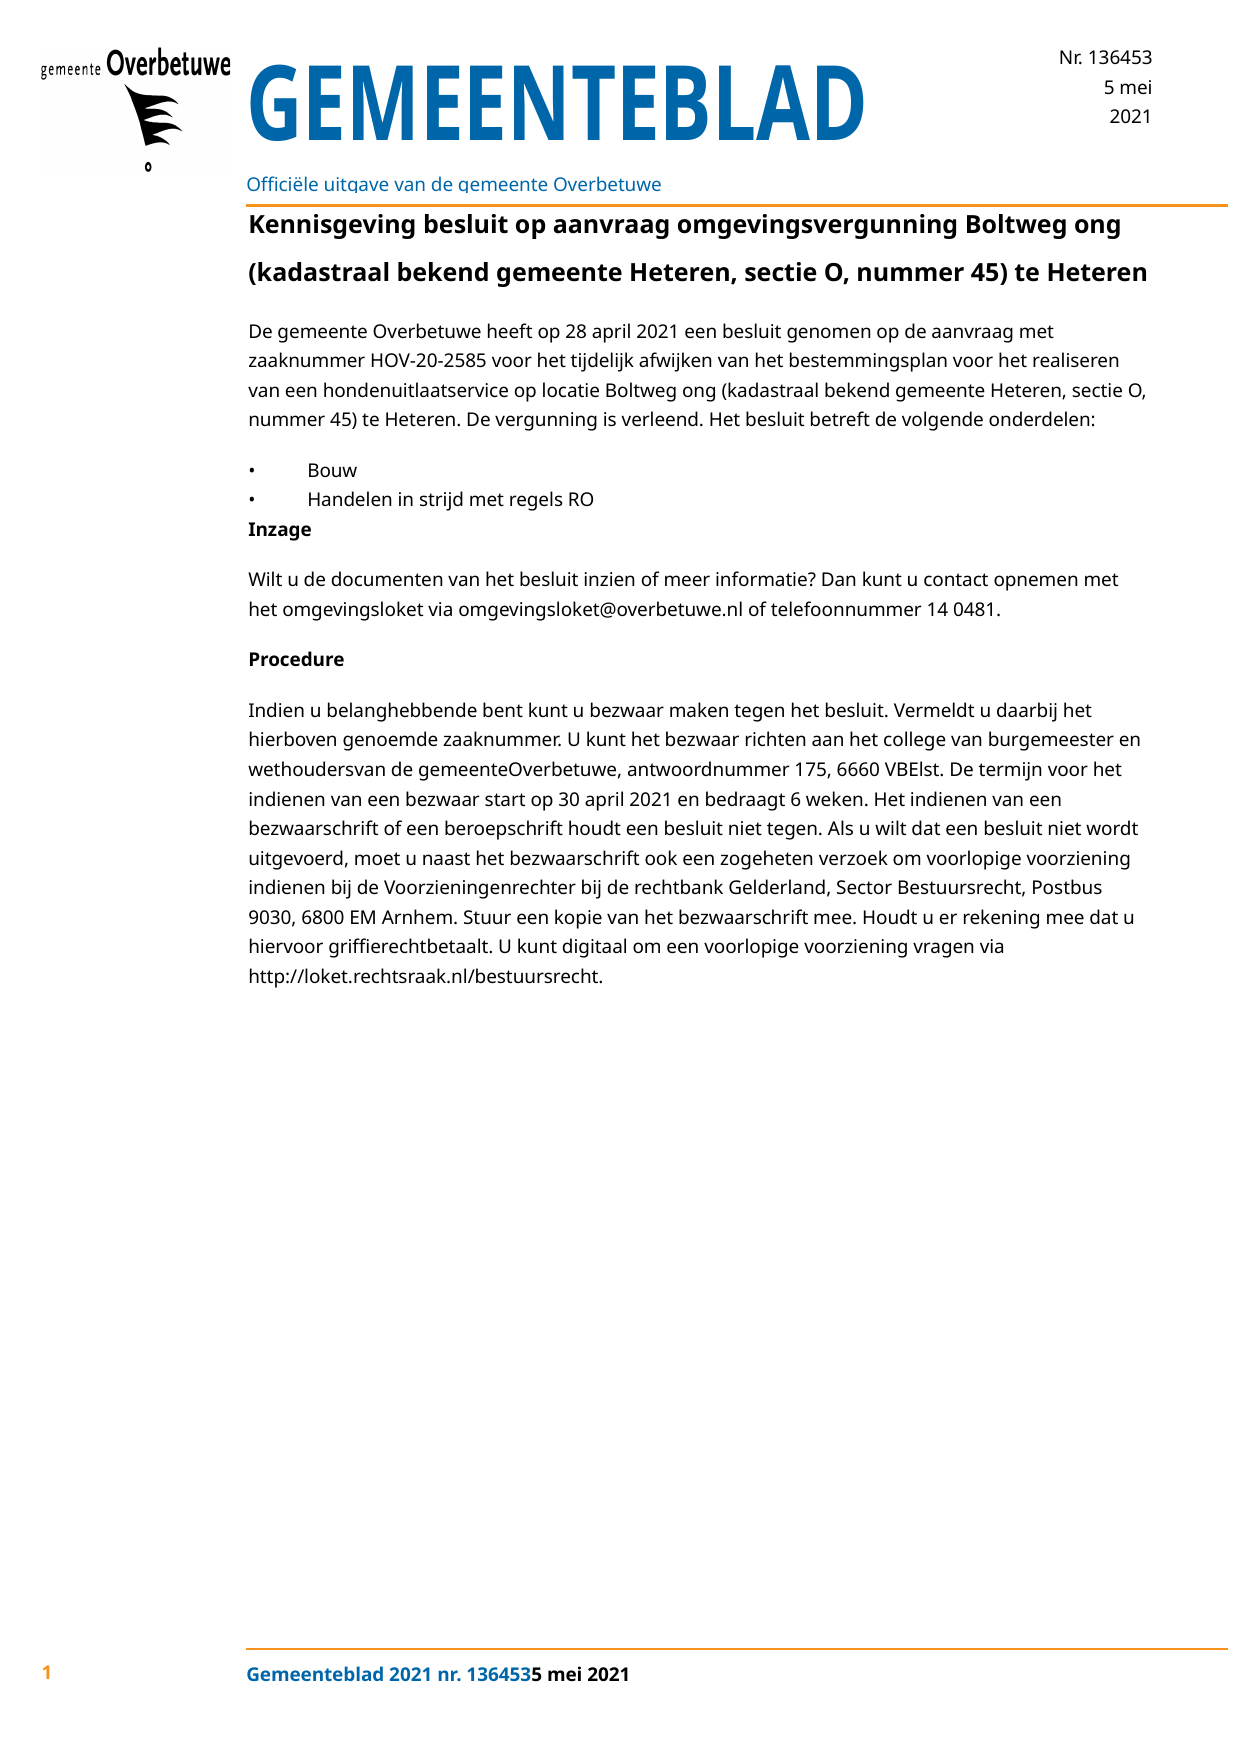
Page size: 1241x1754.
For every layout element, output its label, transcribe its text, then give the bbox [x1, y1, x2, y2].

text Indien u belanghebbende bent kunt u bezwaar maken tegen het besluit. Vermeldt u daarbij het hierboven genoemde zaaknummer. U kunt het bezwaar richten aan het college van burgemeester en wethoudersvan de gemeenteOverbetuwe, antwoordnummer 175, 6660 VBElst. De termijn voor het indienen van een bezwaar start op 30 april 2021 en bedraagt 6 weken. Het indienen van een bezwaarschrift of een beroepschrift houdt een besluit niet tegen. Als u wilt dat een besluit niet wordt uitgevoerd, moet u naast het bezwaarschrift ook een zogeheten verzoek om voorlopige voorziening indienen bij de Voorzieningenrechter bij de rechtbank Gelderland, Sector Bestuursrecht, Postbus 9030, 6800 EM Arnhem. Stuur een kopie van het bezwaarschrift mee. Houdt u er rekening mee dat u hiervoor griffierechtbetaalt. U kunt digitaal om een voorlopige voorziening vragen via http://loket.rechtsraak.nl/bestuursrecht. [248, 697, 1152, 989]
text Inzage [248, 516, 1152, 542]
list Handelen in strijd met regels RO [248, 487, 1152, 512]
text De gemeente Overbetuwe heeft op 28 april 2021 een besluit genomen op de aanvraag met zaaknummer HOV-20-2585 voor het tijdelijk afwijken van het bestemmingsplan voor het realiseren van een hondenuitlaatservice op locatie Boltweg ong (kadastraal bekend gemeente Heteren, sectie O, nummer 45) te Heteren. De vergunning is verleend. Het besluit betreft de volgende onderdelen: [248, 318, 1152, 432]
text Kennisgeving besluit op aanvraag omgevingsvergunning Boltweg ong (kadastraal bekend gemeente Heteren, sectie O, nummer 45) te Heteren [248, 207, 1152, 288]
text Procedure [248, 647, 1152, 672]
picture [41, 47, 231, 172]
list Bouw [248, 457, 1152, 483]
text Wilt u de documenten van het besluit inzien of meer informatie? Dan kunt u contact opnemen met het omgevingsloket via omgevingsloket@overbetuwe.nl of telefoonnummer 14 0481. [248, 567, 1152, 622]
